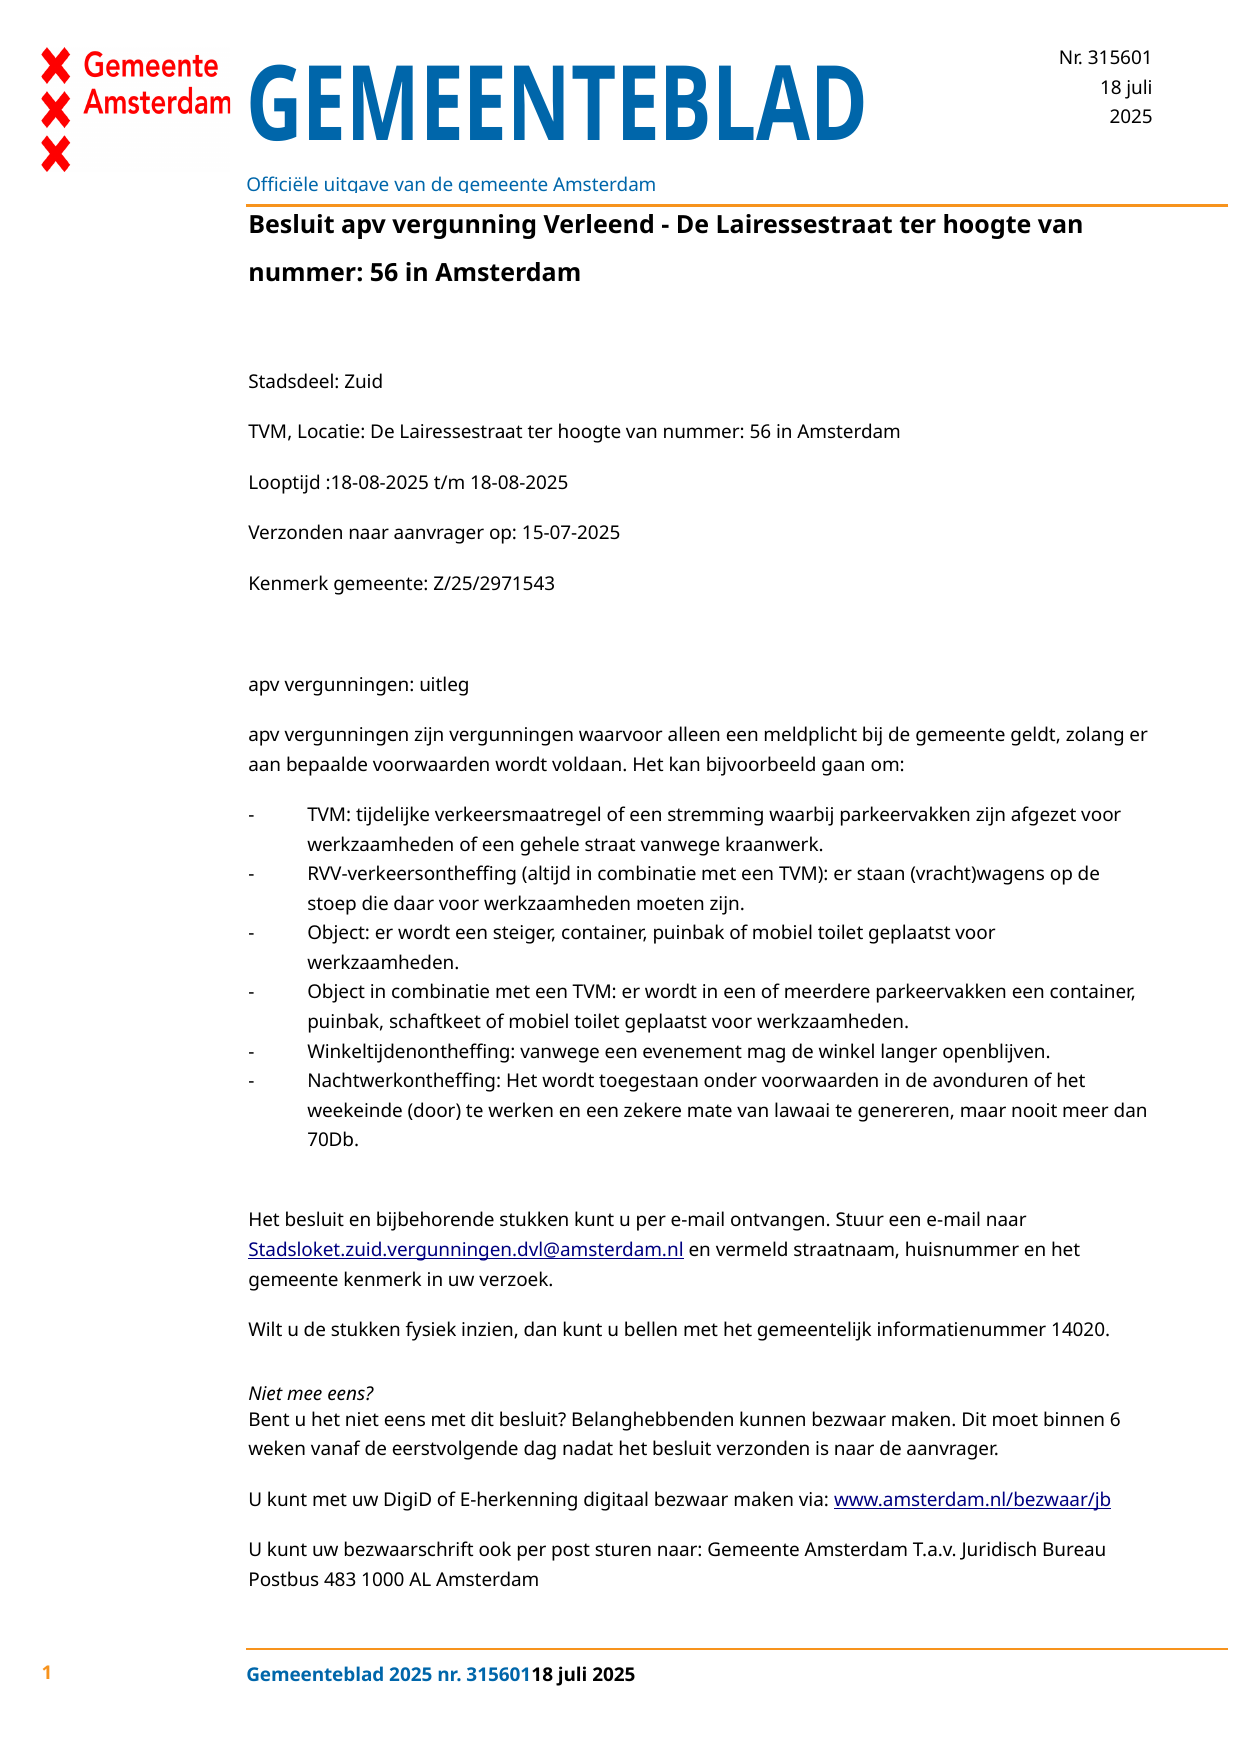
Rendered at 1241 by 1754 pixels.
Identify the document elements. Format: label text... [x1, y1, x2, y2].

text Looptijd :18-08-2025 t/m 18-08-2025 [248, 469, 1152, 495]
text Het besluit en bijbehorende stukken kunt u per e-mail ontvangen. Stuur een e-mail naar Stadsloket.zuid.vergunningen.dvl@amsterdam.nl en vermeld straatnaam, huisnummer en het gemeente kenmerk in uw verzoek. [248, 1207, 1152, 1292]
text Stadsdeel: Zuid [248, 368, 1152, 394]
list Object: er wordt een steiger, container, puinbak of mobiel toilet geplaatst voor werkzaamheden. [248, 919, 1152, 975]
text Besluit apv vergunning Verleend - De Lairessestraat ter hoogte van nummer: 56 in Amsterdam [248, 207, 1152, 288]
text Bent u het niet eens met dit besluit? Belanghebbenden kunnen bezwaar maken. Dit moet binnen 6 weken vanaf de eerstvolgende dag nadat het besluit verzonden is naar de aanvrager. [248, 1406, 1152, 1461]
text U kunt uw bezwaarschrift ook per post sturen naar: Gemeente Amsterdam T.a.v. Juridisch Bureau Postbus 483 1000 AL Amsterdam [248, 1536, 1152, 1592]
list RVV-verkeersontheffing (altijd in combinatie met een TVM): er staan (vracht)wagens op de stoep die daar voor werkzaamheden moeten zijn. [248, 860, 1152, 916]
text Wilt u de stukken fysiek inzien, dan kunt u bellen met het gemeentelijk informatienummer 14020. [248, 1316, 1152, 1342]
text apv vergunningen zijn vergunningen waarvoor alleen een meldplicht bij de gemeente geldt, zolang er aan bepaalde voorwaarden wordt voldaan. Het kan bijvoorbeeld gaan om: [248, 721, 1152, 777]
text Kenmerk gemeente: Z/25/2971543 [248, 570, 1152, 596]
text TVM, Locatie: De Lairessestraat ter hoogte van nummer: 56 in Amsterdam [248, 419, 1152, 444]
text U kunt met uw DigiD of E-herkenning digitaal bezwaar maken via: www.amsterdam.nl/bezwaar/jb [248, 1486, 1152, 1512]
list Object in combinatie met een TVM: er wordt in een of meerdere parkeervakken een container, puinbak, schaftkeet of mobiel toilet geplaatst voor werkzaamheden. [248, 979, 1152, 1034]
list TVM: tijdelijke verkeersmaatregel of een stremming waarbij parkeervakken zijn afgezet voor werkzaamheden of een gehele straat vanwege kraanwerk. [248, 801, 1152, 857]
text apv vergunningen: uitleg [248, 671, 1152, 697]
list Nachtwerkontheffing: Het wordt toegestaan onder voorwaarden in de avonduren of het weekeinde (door) te werken en een zekere mate van lawaai te genereren, maar nooit meer dan 70Db. [248, 1067, 1152, 1152]
list Winkeltijdenontheffing: vanwege een evenement mag de winkel langer openblijven. [248, 1038, 1152, 1064]
text Verzonden naar aanvrager op: 15-07-2025 [248, 519, 1152, 545]
picture [41, 47, 231, 172]
text Niet mee eens? [248, 1380, 1152, 1406]
